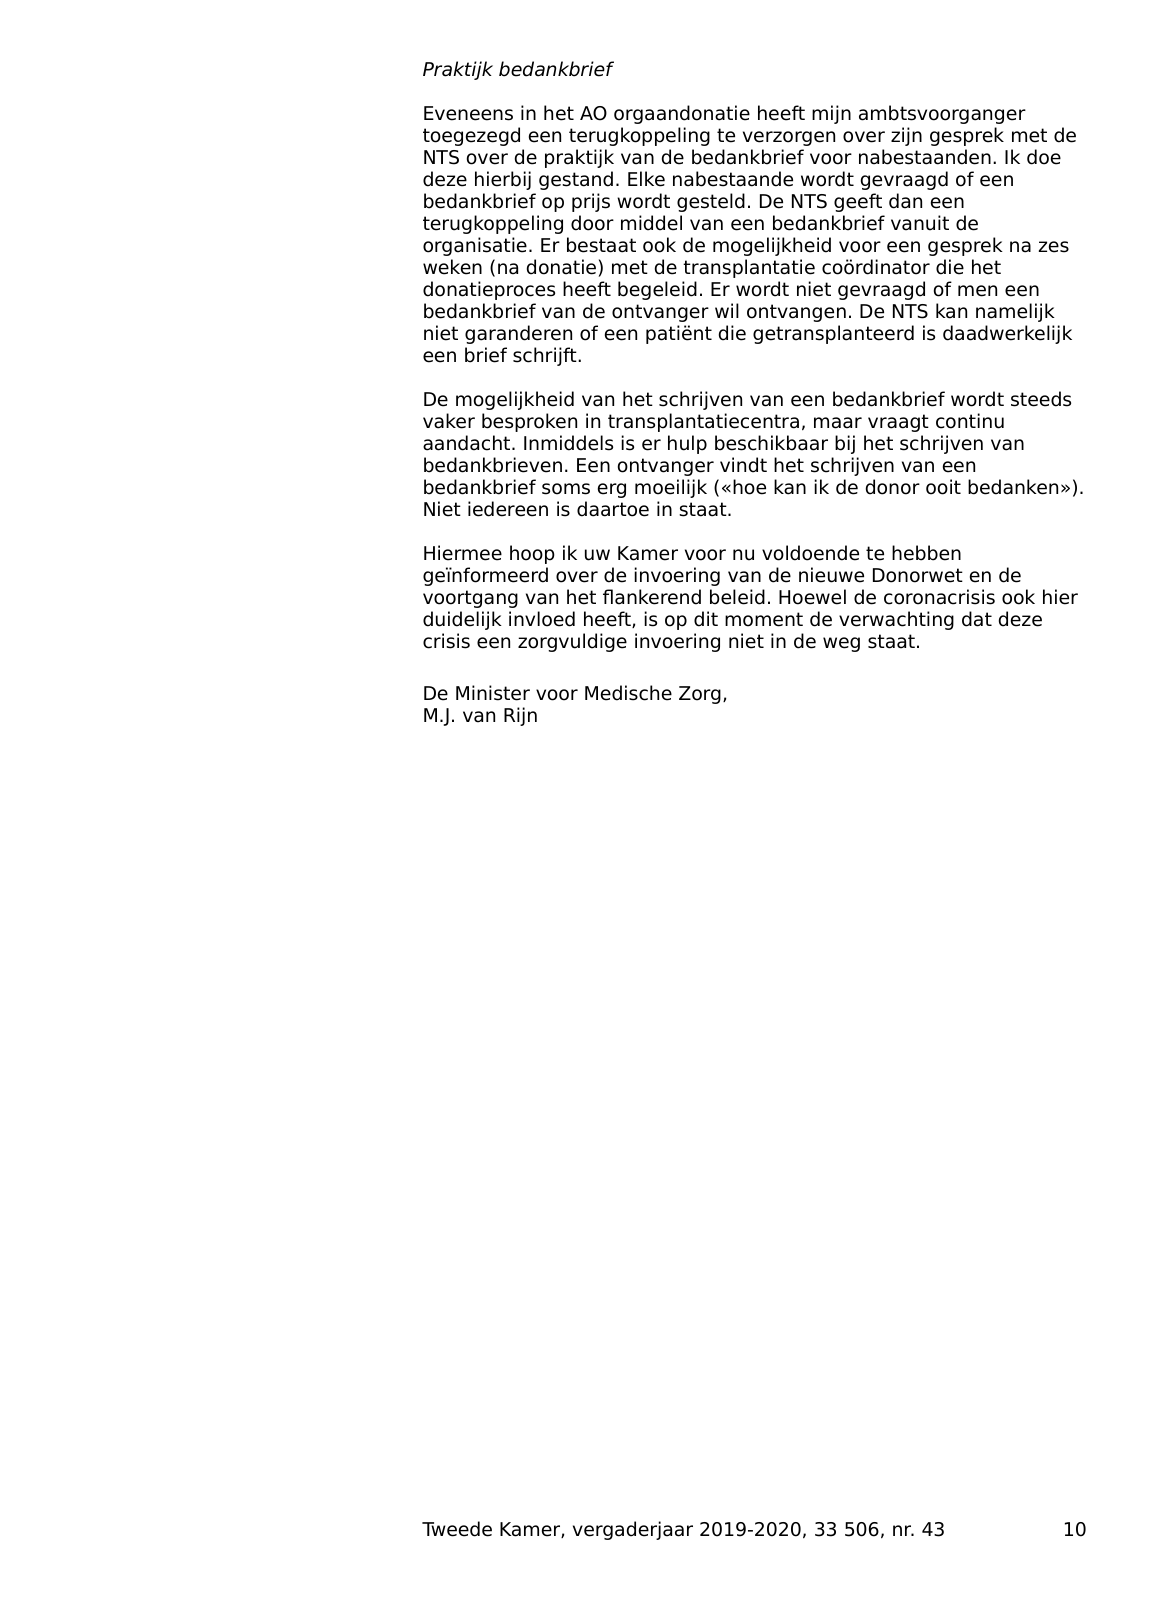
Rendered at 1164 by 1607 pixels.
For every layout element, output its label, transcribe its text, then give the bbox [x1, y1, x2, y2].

subtitle Praktijk bedankbrief [422, 59, 1087, 81]
text De mogelijkheid van het schrijven van een bedankbrief wordt steeds vaker besproken in transplantatiecentra, maar vraagt continu aandacht. Inmiddels is er hulp beschikbaar bij het schrijven van bedankbrieven. Een ontvanger vindt het schrijven van een bedankbrief soms erg moeilijk («hoe kan ik de donor ooit bedanken»). Niet iedereen is daartoe in staat. [422, 389, 1087, 521]
text De Minister voor Medische Zorg, M.J. van Rijn [422, 683, 1087, 727]
text Eveneens in het AO orgaandonatie heeft mijn ambtsvoorganger toegezegd een terugkoppeling te verzorgen over zijn gesprek met de NTS over de praktijk van de bedankbrief voor nabestaanden. Ik doe deze hierbij gestand. Elke nabestaande wordt gevraagd of een bedankbrief op prijs wordt gesteld. De NTS geeft dan een terugkoppeling door middel van een bedankbrief vanuit de organisatie. Er bestaat ook de mogelijkheid voor een gesprek na zes weken (na donatie) met de transplantatie coördinator die het donatieproces heeft begeleid. Er wordt niet gevraagd of men een bedankbrief van de ontvanger wil ontvangen. De NTS kan namelijk niet garanderen of een patiënt die getransplanteerd is daadwerkelijk een brief schrijft. [422, 103, 1087, 367]
text Hiermee hoop ik uw Kamer voor nu voldoende te hebben geïnformeerd over de invoering van de nieuwe Donorwet en de voortgang van het flankerend beleid. Hoewel de coronacrisis ook hier duidelijk invloed heeft, is op dit moment de verwachting dat deze crisis een zorgvuldige invoering niet in de weg staat. [422, 543, 1087, 653]
